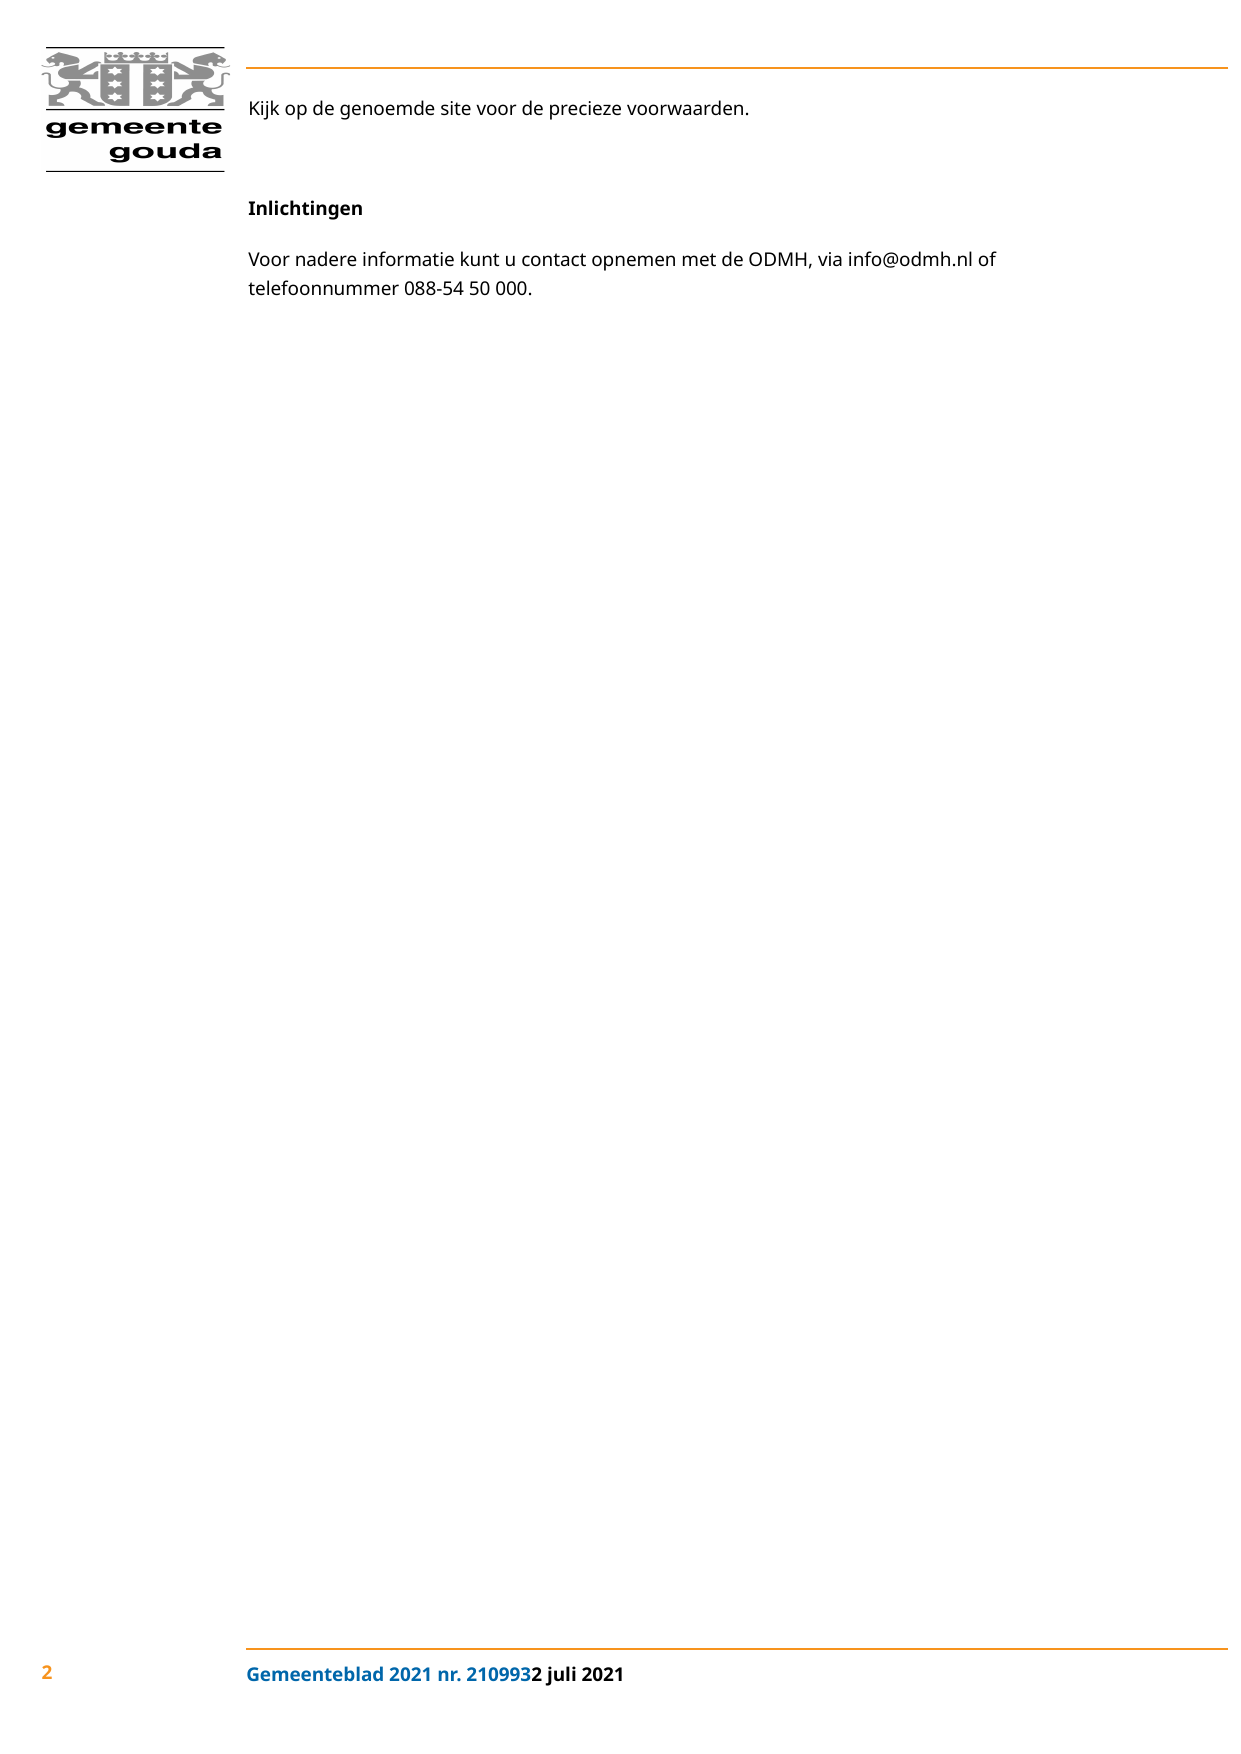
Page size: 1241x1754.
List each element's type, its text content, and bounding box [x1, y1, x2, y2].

text Kijk op de genoemde site voor de precieze voorwaarden. [248, 95, 1152, 121]
text Voor nadere informatie kunt u contact opnemen met de ODMH, via info@odmh.nl of telefoonnummer 088-54 50 000. [248, 246, 1152, 301]
text Inlichtingen [248, 196, 1152, 221]
picture [41, 47, 231, 172]
